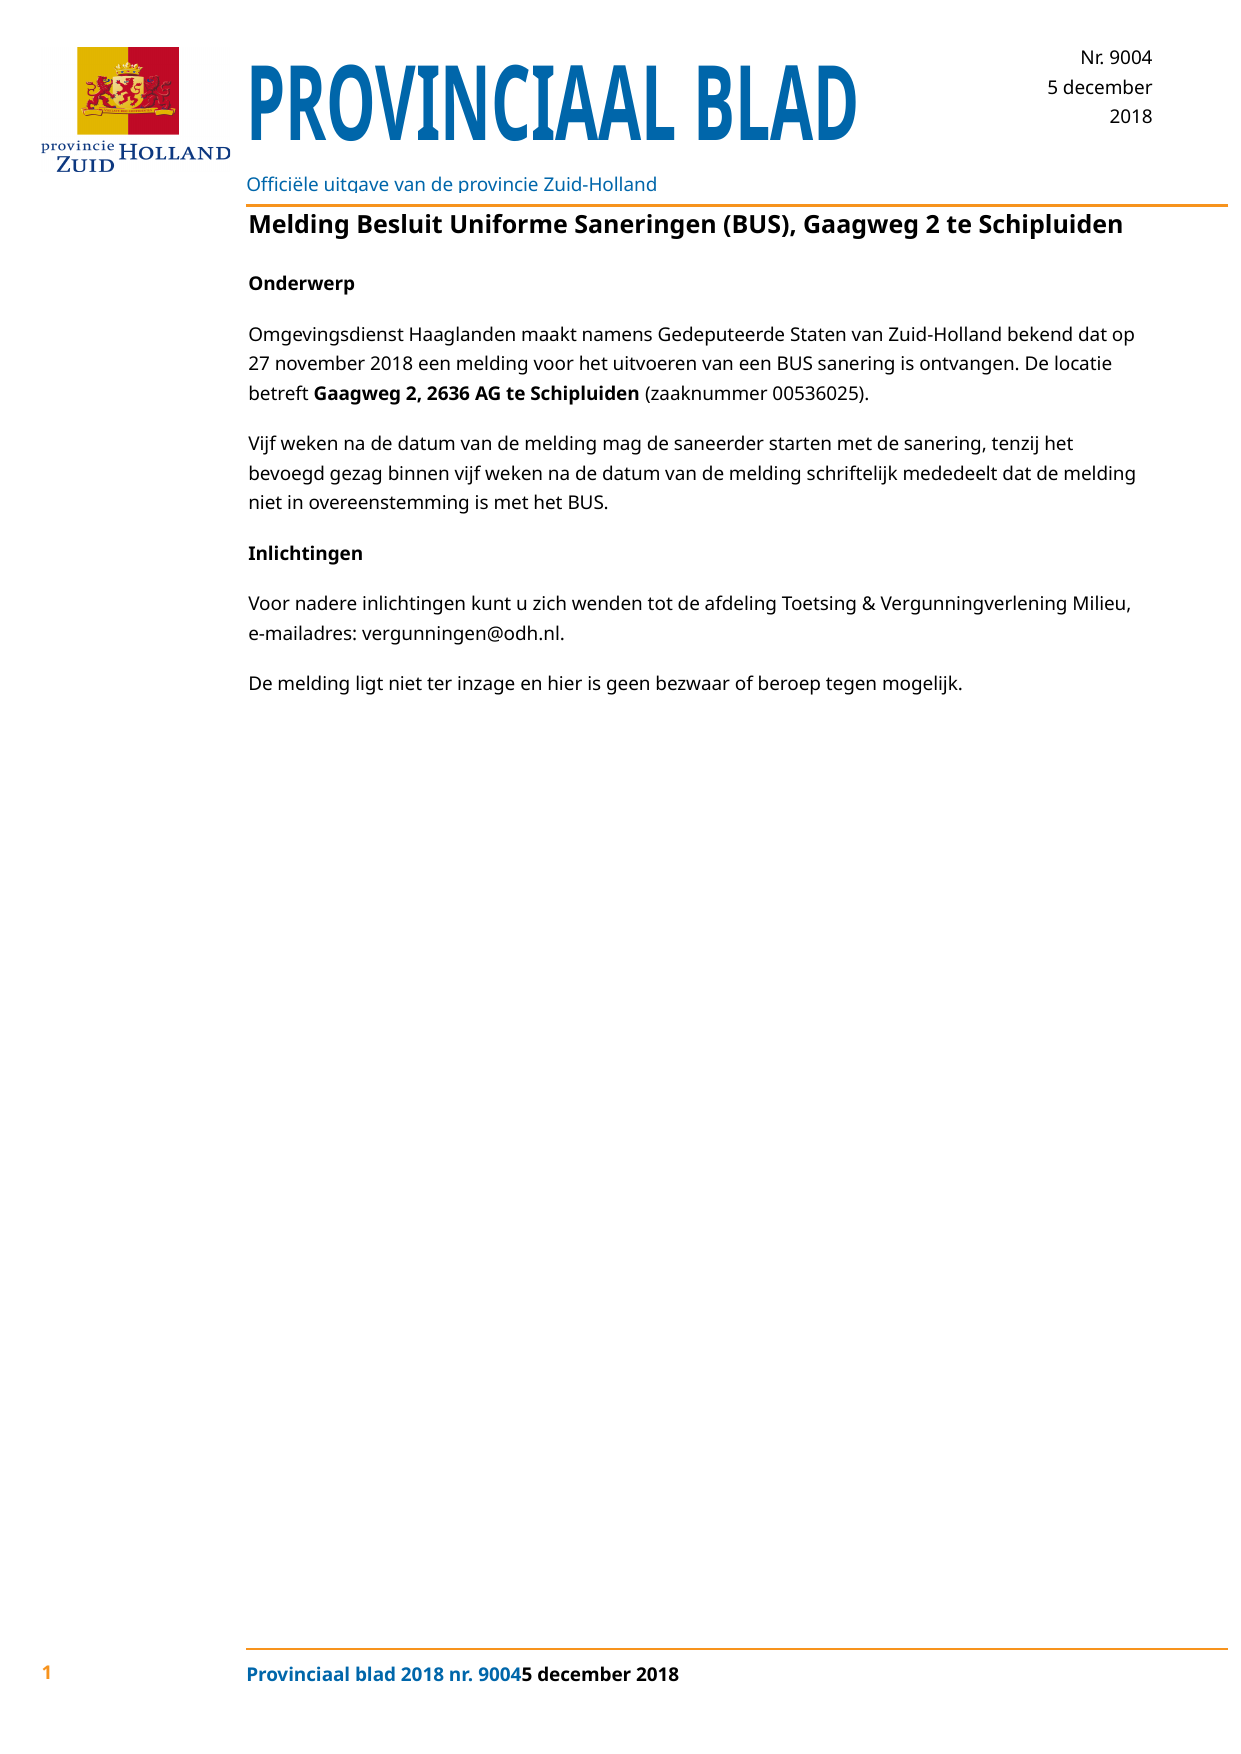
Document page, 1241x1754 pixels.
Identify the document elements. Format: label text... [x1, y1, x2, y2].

picture [41, 47, 231, 172]
text Onderwerp [248, 270, 1152, 296]
text Vijf weken na de datum van de melding mag de saneerder starten met de sanering, tenzij het bevoegd gezag binnen vijf weken na de datum van de melding schriftelijk mededeelt dat de melding niet in overeenstemming is met het BUS. [248, 430, 1152, 515]
text Voor nadere inlichtingen kunt u zich wenden tot de afdeling Toetsing & Vergunningverlening Milieu, e-mailadres: vergunningen@odh.nl. [248, 590, 1152, 646]
text Omgevingsdienst Haaglanden maakt namens Gedeputeerde Staten van Zuid-Holland bekend dat op 27 november 2018 een melding voor het uitvoeren van een BUS sanering is ontvangen. De locatie betreft Gaagweg 2, 2636 AG te Schipluiden (zaaknummer 00536025). [248, 321, 1152, 406]
text Inlichtingen [248, 540, 1152, 566]
text De melding ligt niet ter inzage en hier is geen bezwaar of beroep tegen mogelijk. [248, 670, 1152, 696]
text Melding Besluit Uniforme Saneringen (BUS), Gaagweg 2 te Schipluiden [248, 207, 1152, 241]
